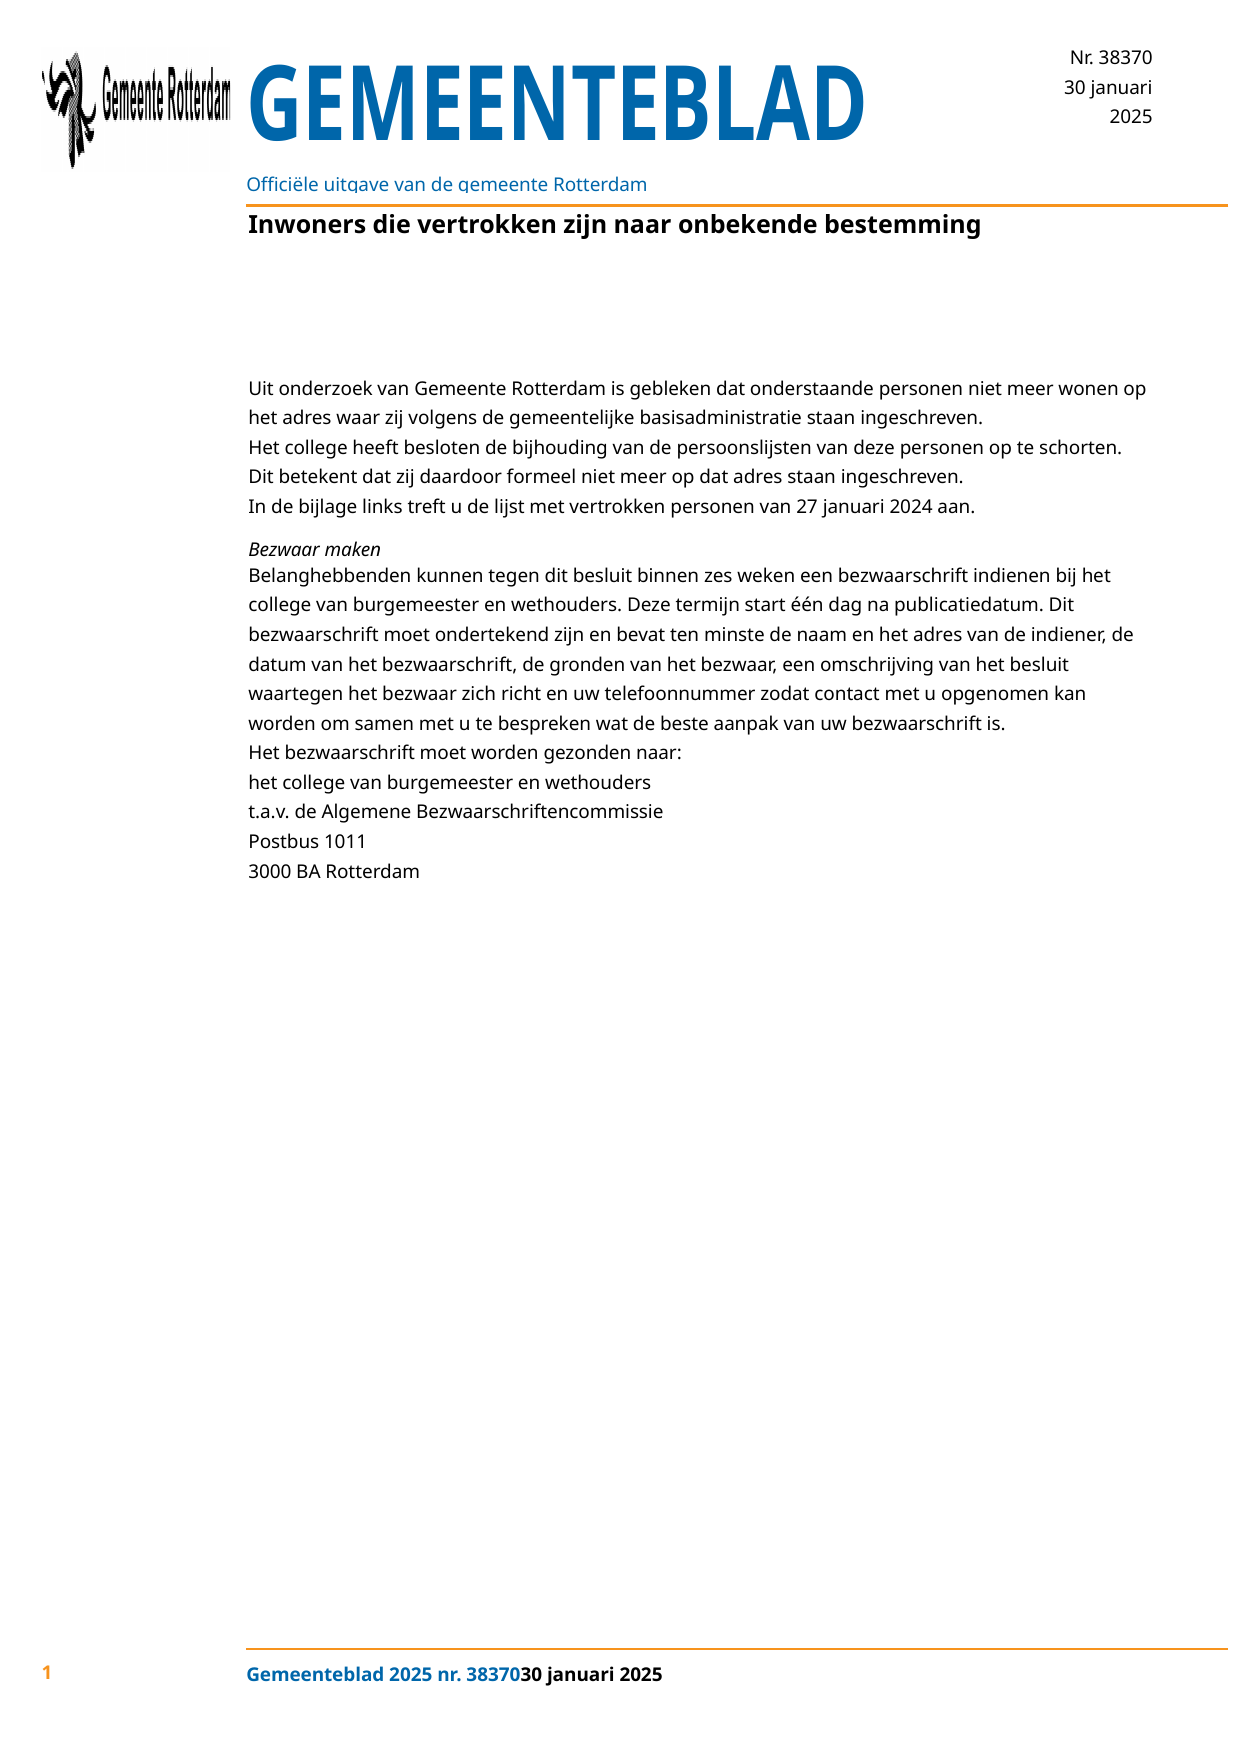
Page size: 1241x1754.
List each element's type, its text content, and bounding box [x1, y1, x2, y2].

text In de bijlage links treft u de lijst met vertrokken personen van 27 januari 2024 aan. [248, 493, 1152, 519]
text Het bezwaarschrift moet worden gezonden naar: [248, 739, 1152, 765]
text Inwoners die vertrokken zijn naar onbekende bestemming [248, 207, 1152, 241]
text 3000 BA Rotterdam [248, 858, 1152, 884]
text het college van burgemeester en wethouders [248, 769, 1152, 795]
text Het college heeft besloten de bijhouding van de persoonslijsten van deze personen op te schorten. Dit betekent dat zij daardoor formeel niet meer op dat adres staan ingeschreven. [248, 434, 1152, 489]
text t.a.v. de Algemene Bezwaarschriftencommissie [248, 799, 1152, 824]
text Bezwaar maken [248, 536, 1152, 562]
text Uit onderzoek van Gemeente Rotterdam is gebleken dat onderstaande personen niet meer wonen op het adres waar zij volgens de gemeentelijke basisadministratie staan ingeschreven. [248, 375, 1152, 430]
text Postbus 1011 [248, 828, 1152, 854]
text Belanghebbenden kunnen tegen dit besluit binnen zes weken een bezwaarschrift indienen bij het college van burgemeester en wethouders. Deze termijn start één dag na publicatiedatum. Dit bezwaarschrift moet ondertekend zijn en bevat ten minste de naam en het adres van de indiener, de datum van het bezwaarschrift, de gronden van het bezwaar, een omschrijving van het besluit waartegen het bezwaar zich richt en uw telefoonnummer zodat contact met u opgenomen kan worden om samen met u te bespreken wat de beste aanpak van uw bezwaarschrift is. [248, 562, 1152, 736]
picture [41, 47, 231, 172]
